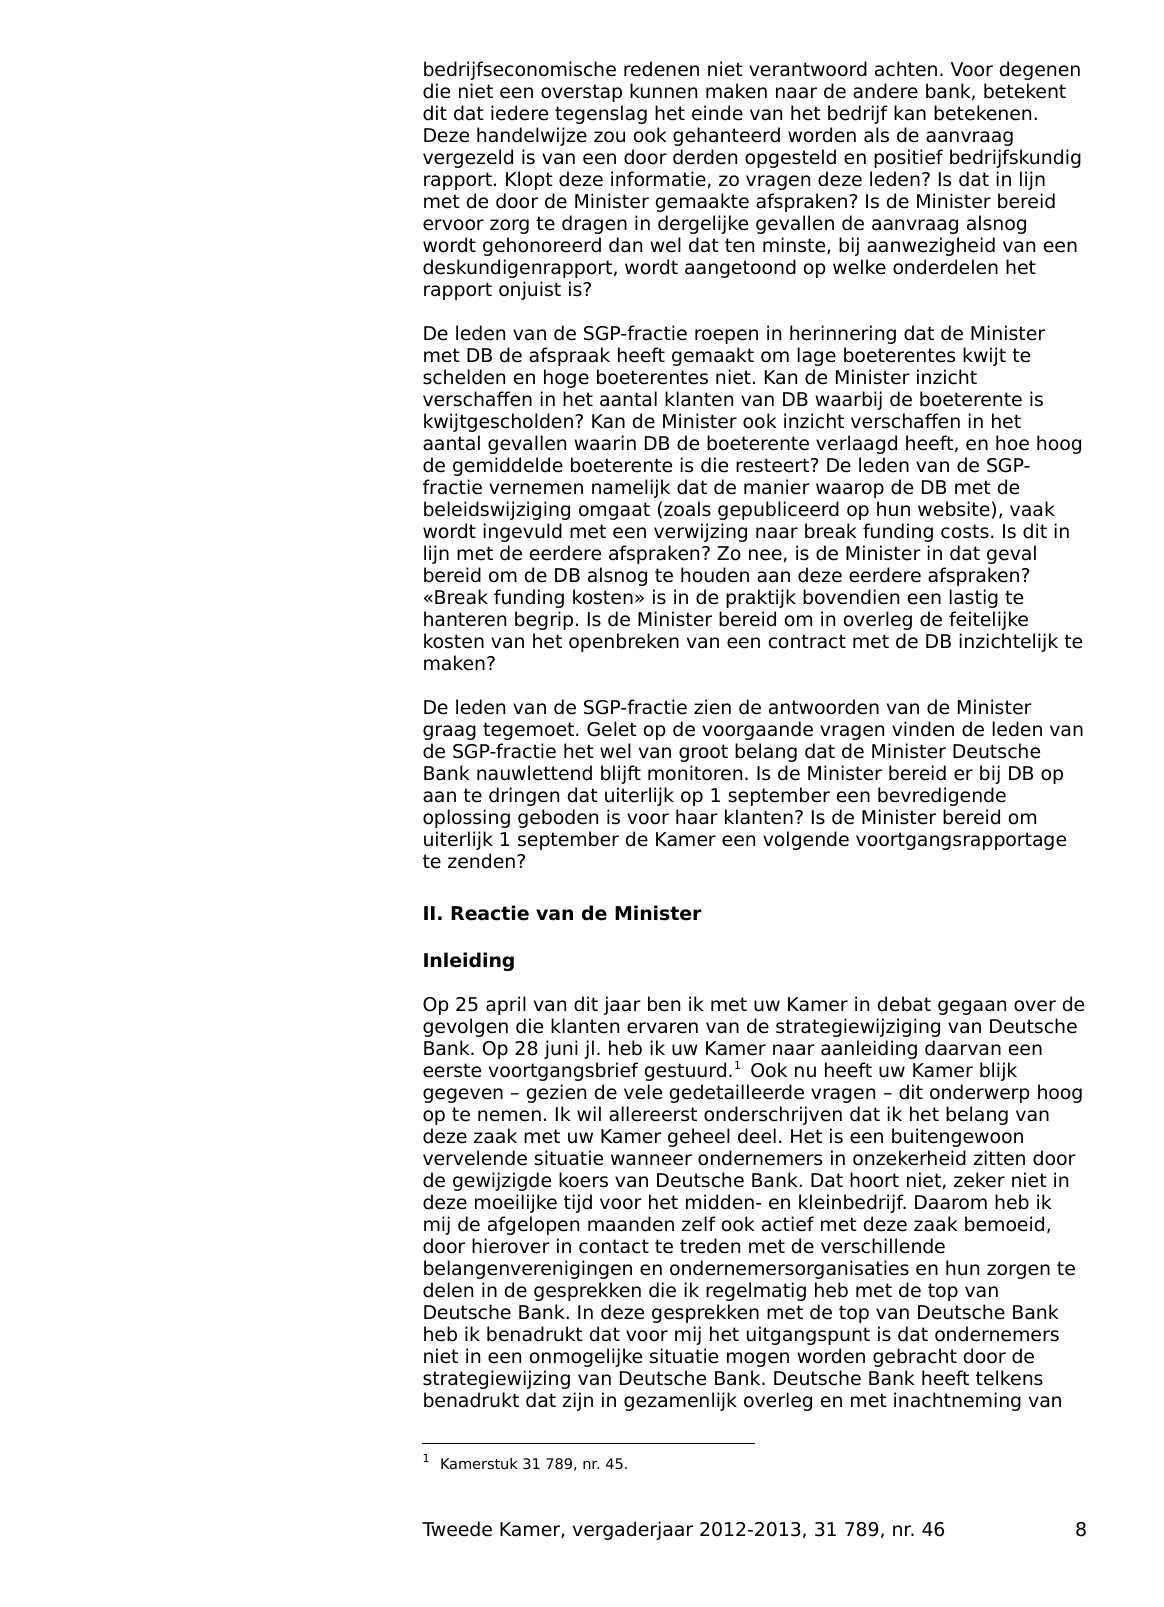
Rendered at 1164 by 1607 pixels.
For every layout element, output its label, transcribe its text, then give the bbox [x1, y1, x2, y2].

subtitle II. Reactie van de Minister [422, 903, 1087, 925]
text Op 25 april van dit jaar ben ik met uw Kamer in debat gegaan over de gevolgen die klanten ervaren van de strategiewijziging van Deutsche Bank. Op 28 juni jl. heb ik uw Kamer naar aanleiding daarvan een eerste voortgangsbrief gestuurd. Ook nu heeft uw Kamer blijk gegeven – gezien de vele gedetailleerde vragen – dit onderwerp hoog op te nemen. Ik wil allereerst onderschrijven dat ik het belang van deze zaak met uw Kamer geheel deel. Het is een buitengewoon vervelende situatie wanneer ondernemers in onzekerheid zitten door de gewijzigde koers van Deutsche Bank. Dat hoort niet, zeker niet in deze moeilijke tijd voor het midden- en kleinbedrijf. Daarom heb ik mij de afgelopen maanden zelf ook actief met deze zaak bemoeid, door hierover in contact te treden met de verschillende belangenverenigingen en ondernemersorganisaties en hun zorgen te delen in de gesprekken die ik regelmatig heb met de top van Deutsche Bank. In deze gesprekken met de top van Deutsche Bank heb ik benadrukt dat voor mij het uitgangspunt is dat ondernemers niet in een onmogelijke situatie mogen worden gebracht door de strategiewijzing van Deutsche Bank. Deutsche Bank heeft telkens benadrukt dat zijn in gezamenlijk overleg en met inachtneming van [422, 994, 1087, 1411]
text Kamerstuk 31 789, nr. 45. [422, 1452, 1087, 1474]
text bedrijfseconomische redenen niet verantwoord achten. Voor degenen die niet een overstap kunnen maken naar de andere bank, betekent dit dat iedere tegenslag het einde van het bedrijf kan betekenen. Deze handelwijze zou ook gehanteerd worden als de aanvraag vergezeld is van een door derden opgesteld en positief bedrijfskundig rapport. Klopt deze informatie, zo vragen deze leden? Is dat in lijn met de door de Minister gemaakte afspraken? Is de Minister bereid ervoor zorg te dragen in dergelijke gevallen de aanvraag alsnog wordt gehonoreerd dan wel dat ten minste, bij aanwezigheid van een deskundigenrapport, wordt aangetoond op welke onderdelen het rapport onjuist is? [422, 59, 1087, 301]
subtitle Inleiding [422, 950, 1087, 972]
text De leden van de SGP-fractie roepen in herinnering dat de Minister met DB de afspraak heeft gemaakt om lage boeterentes kwijt te schelden en hoge boeterentes niet. Kan de Minister inzicht verschaffen in het aantal klanten van DB waarbij de boeterente is kwijtgescholden? Kan de Minister ook inzicht verschaffen in het aantal gevallen waarin DB de boeterente verlaagd heeft, en hoe hoog de gemiddelde boeterente is die resteert? De leden van de SGP-fractie vernemen namelijk dat de manier waarop de DB met de beleidswijziging omgaat (zoals gepubliceerd op hun website), vaak wordt ingevuld met een verwijzing naar break funding costs. Is dit in lijn met de eerdere afspraken? Zo nee, is de Minister in dat geval bereid om de DB alsnog te houden aan deze eerdere afspraken? «Break funding kosten» is in de praktijk bovendien een lastig te hanteren begrip. Is de Minister bereid om in overleg de feitelijke kosten van het openbreken van een contract met de DB inzichtelijk te maken? [422, 323, 1087, 675]
text De leden van de SGP-fractie zien de antwoorden van de Minister graag tegemoet. Gelet op de voorgaande vragen vinden de leden van de SGP-fractie het wel van groot belang dat de Minister Deutsche Bank nauwlettend blijft monitoren. Is de Minister bereid er bij DB op aan te dringen dat uiterlijk op 1 september een bevredigende oplossing geboden is voor haar klanten? Is de Minister bereid om uiterlijk 1 september de Kamer een volgende voortgangsrapportage te zenden? [422, 697, 1087, 873]
